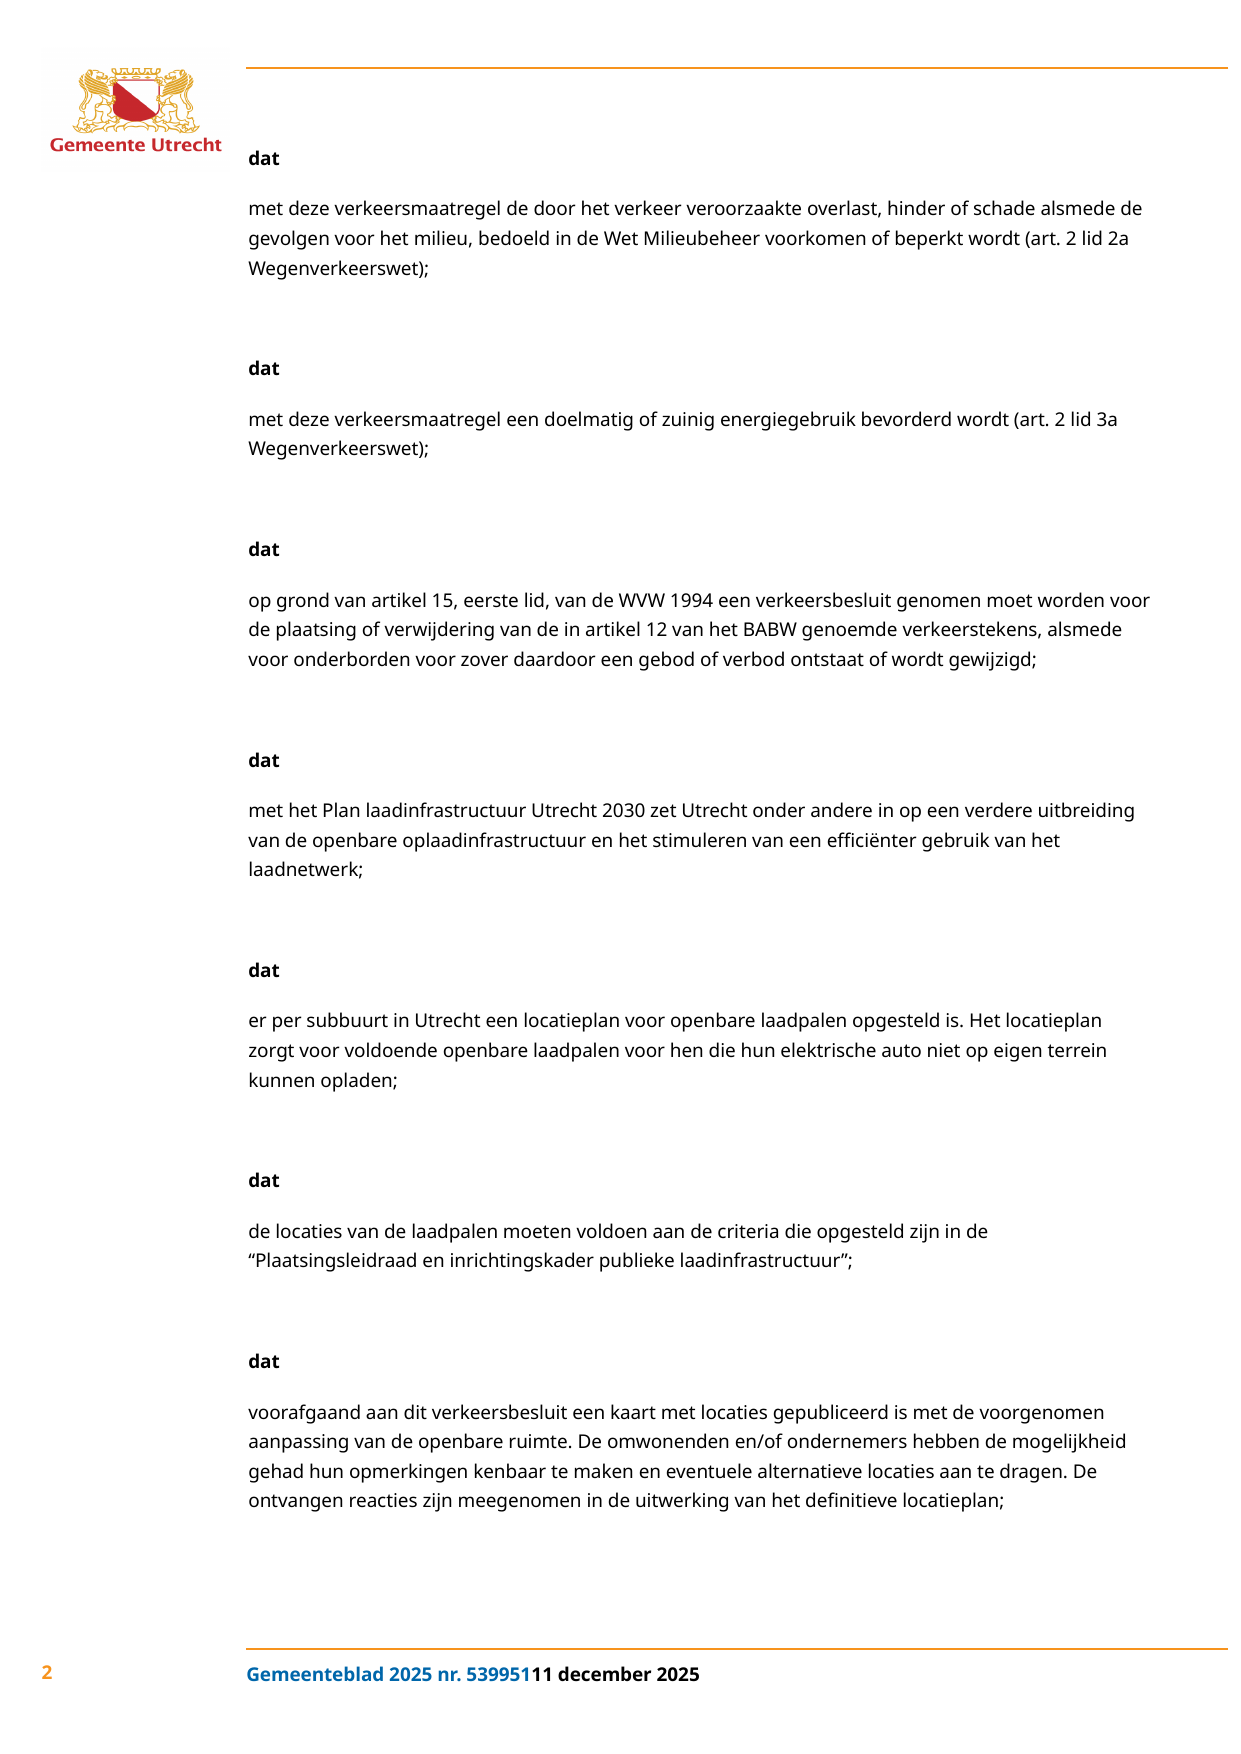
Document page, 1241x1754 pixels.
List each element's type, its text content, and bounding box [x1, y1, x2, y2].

text dat [248, 356, 1152, 381]
text dat [248, 1168, 1152, 1193]
text dat [248, 536, 1152, 562]
text met deze verkeersmaatregel een doelmatig of zuinig energiegebruik bevorderd wordt (art. 2 lid 3a Wegenverkeerswet); [248, 406, 1152, 461]
text op grond van artikel 15, eerste lid, van de WVW 1994 een verkeersbesluit genomen moet worden voor de plaatsing of verwijdering van de in artikel 12 van het BABW genoemde verkeerstekens, alsmede voor onderborden voor zover daardoor een gebod of verbod ontstaat of wordt gewijzigd; [248, 587, 1152, 672]
picture [41, 47, 231, 172]
text er per subbuurt in Utrecht een locatieplan voor openbare laadpalen opgesteld is. Het locatieplan zorgt voor voldoende openbare laadpalen voor hen die hun elektrische auto niet op eigen terrein kunnen opladen; [248, 1008, 1152, 1093]
text voorafgaand aan dit verkeersbesluit een kaart met locaties gepubliceerd is met de voorgenomen aanpassing van de openbare ruimte. De omwonenden en/of ondernemers hebben de mogelijkheid gehad hun opmerkingen kenbaar te maken en eventuele alternatieve locaties aan te dragen. De ontvangen reacties zijn meegenomen in de uitwerking van het definitieve locatieplan; [248, 1399, 1152, 1513]
text met deze verkeersmaatregel de door het verkeer veroorzaakte overlast, hinder of schade alsmede de gevolgen voor het milieu, bedoeld in de Wet Milieubeheer voorkomen of beperkt wordt (art. 2 lid 2a Wegenverkeerswet); [248, 196, 1152, 281]
text dat [248, 957, 1152, 983]
text dat [248, 1348, 1152, 1374]
text met het Plan laadinfrastructuur Utrecht 2030 zet Utrecht onder andere in op een verdere uitbreiding van de openbare oplaadinfrastructuur en het stimuleren van een efficiënter gebruik van het laadnetwerk; [248, 797, 1152, 882]
text dat [248, 145, 1152, 171]
text dat [248, 747, 1152, 773]
text de locaties van de laadpalen moeten voldoen aan de criteria die opgesteld zijn in de “Plaatsingsleidraad en inrichtingskader publieke laadinfrastructuur”; [248, 1218, 1152, 1273]
